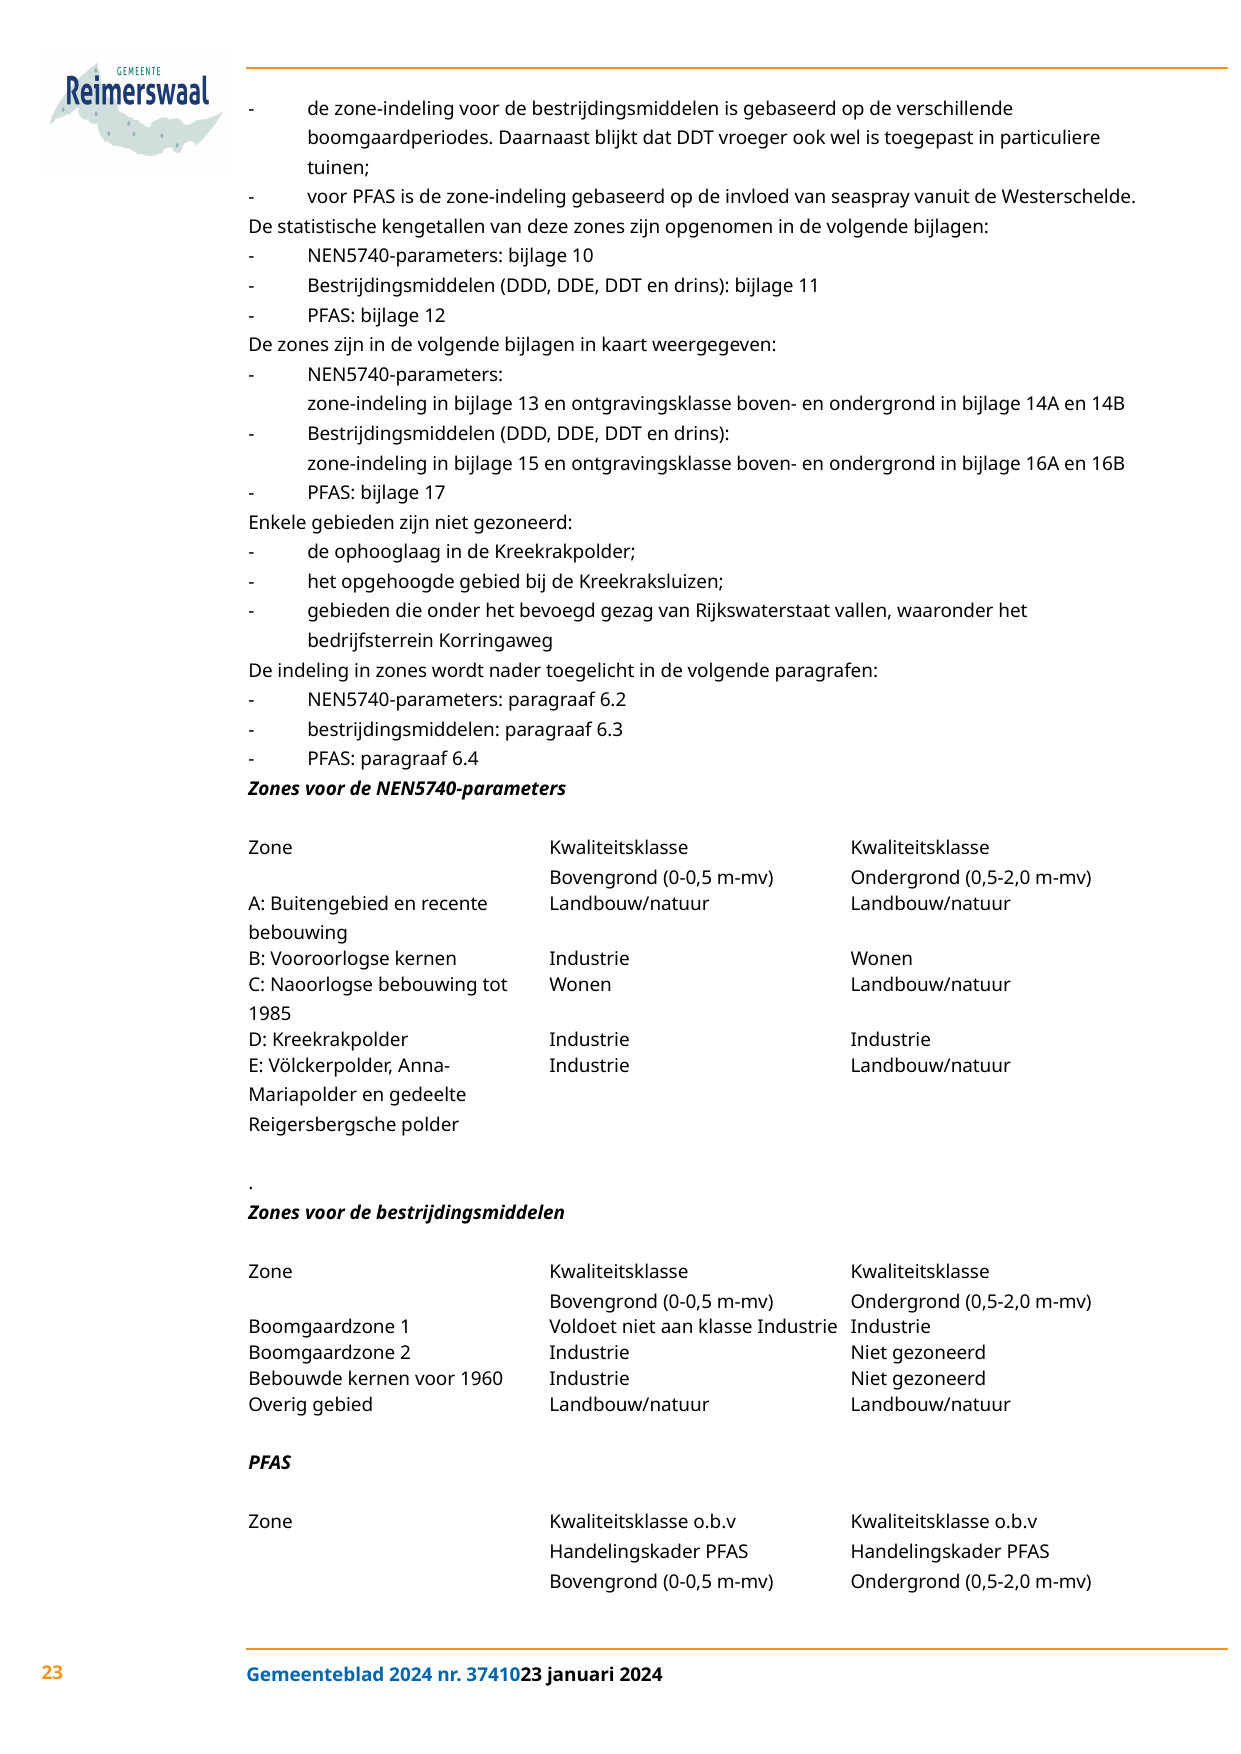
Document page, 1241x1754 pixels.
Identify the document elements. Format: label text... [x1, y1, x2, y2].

text Enkele gebieden zijn niet gezoneerd: [248, 509, 1152, 535]
table_cell Industrie [850, 1314, 1152, 1339]
table_header Zone [248, 835, 549, 890]
text De indeling in zones wordt nader toegelicht in de volgende paragrafen: [248, 657, 1152, 683]
list de zone-indeling voor de bestrijdingsmiddelen is gebaseerd op de verschillende boomgaardperiodes. Daarnaast blijkt dat DDT vroeger ook wel is toegepast in particuliere tuinen; [248, 95, 1152, 180]
table_cell Industrie [549, 1365, 850, 1391]
table_cell Voldoet niet aan klasse Industrie [549, 1314, 850, 1339]
table_header Kwaliteitsklasse o.b.v Handelingskader PFAS Ondergrond (0,5-2,0 m-mv) [850, 1509, 1152, 1594]
table_cell D: Kreekrakpolder [248, 1026, 549, 1052]
table_cell Niet gezoneerd [850, 1365, 1152, 1391]
table_cell Niet gezoneerd [850, 1340, 1152, 1365]
table_cell Boomgaardzone 1 [248, 1314, 549, 1339]
text De statistische kengetallen van deze zones zijn opgenomen in de volgende bijlagen: [248, 213, 1152, 239]
table_header Kwaliteitsklasse Bovengrond (0-0,5 m-mv) [549, 835, 850, 890]
table_cell Landbouw/natuur [850, 890, 1152, 945]
table_header Kwaliteitsklasse Bovengrond (0-0,5 m-mv) [549, 1259, 850, 1314]
list NEN5740-parameters: paragraaf 6.2 [248, 686, 1152, 712]
list Bestrijdingsmiddelen (DDD, DDE, DDT en drins): bijlage 11 [248, 272, 1152, 298]
list bestrijdingsmiddelen: paragraaf 6.3 [248, 716, 1152, 742]
table_cell B: Vooroorlogse kernen [248, 945, 549, 971]
table_cell Industrie [549, 1026, 850, 1052]
table_cell Boomgaardzone 2 [248, 1340, 549, 1365]
table_cell Industrie [549, 945, 850, 971]
table_header Kwaliteitsklasse Ondergrond (0,5-2,0 m-mv) [850, 1259, 1152, 1314]
table_cell Industrie [549, 1340, 850, 1365]
table_cell A: Buitengebied en recente bebouwing [248, 890, 549, 945]
table_header Zone [248, 1509, 549, 1594]
list PFAS: bijlage 17 [248, 479, 1152, 505]
table_header Kwaliteitsklasse o.b.v Handelingskader PFAS Bovengrond (0-0,5 m-mv) [549, 1509, 850, 1594]
table_cell Industrie [549, 1052, 850, 1137]
table_cell C: Naoorlogse bebouwing tot 1985 [248, 971, 549, 1026]
text Zones voor de NEN5740-parameters [248, 775, 1152, 801]
table_header Kwaliteitsklasse Ondergrond (0,5-2,0 m-mv) [850, 835, 1152, 890]
table_cell Landbouw/natuur [549, 1391, 850, 1417]
list Bestrijdingsmiddelen (DDD, DDE, DDT en drins): [248, 420, 1152, 446]
table_cell Landbouw/natuur [549, 890, 850, 945]
list PFAS: bijlage 12 [248, 302, 1152, 328]
list de ophooglaag in de Kreekrakpolder; [248, 538, 1152, 564]
list NEN5740-parameters: bijlage 10 [248, 243, 1152, 268]
table_cell Landbouw/natuur [850, 1391, 1152, 1417]
picture [41, 47, 231, 172]
table_cell Landbouw/natuur [850, 1052, 1152, 1137]
text PFAS [248, 1449, 1152, 1475]
list gebieden die onder het bevoegd gezag van Rijkswaterstaat vallen, waaronder het bedrijfsterrein Korringaweg [248, 598, 1152, 653]
list NEN5740-parameters: [248, 361, 1152, 387]
table_cell Wonen [549, 971, 850, 1026]
table_cell E: Völckerpolder, Anna-Mariapolder en gedeelte Reigersbergsche polder [248, 1052, 549, 1137]
text Zones voor de bestrijdingsmiddelen [248, 1199, 1152, 1225]
table_cell Bebouwde kernen voor 1960 [248, 1365, 549, 1391]
list het opgehoogde gebied bij de Kreekraksluizen; [248, 568, 1152, 594]
list voor PFAS is de zone-indeling gebaseerd op de invloed van seaspray vanuit de Westerschelde. [248, 183, 1152, 209]
table_cell Overig gebied [248, 1391, 549, 1417]
list PFAS: paragraaf 6.4 [248, 746, 1152, 771]
table_cell Wonen [850, 945, 1152, 971]
text De zones zijn in de volgende bijlagen in kaart weergegeven: [248, 331, 1152, 357]
text . [248, 1169, 1152, 1195]
list zone-indeling in bijlage 13 en ontgravingsklasse boven- en ondergrond in bijlage 14A en 14B [248, 391, 1152, 416]
table_header Zone [248, 1259, 549, 1314]
table_cell Landbouw/natuur [850, 971, 1152, 1026]
list zone-indeling in bijlage 15 en ontgravingsklasse boven- en ondergrond in bijlage 16A en 16B [248, 450, 1152, 476]
table_cell Industrie [850, 1026, 1152, 1052]
